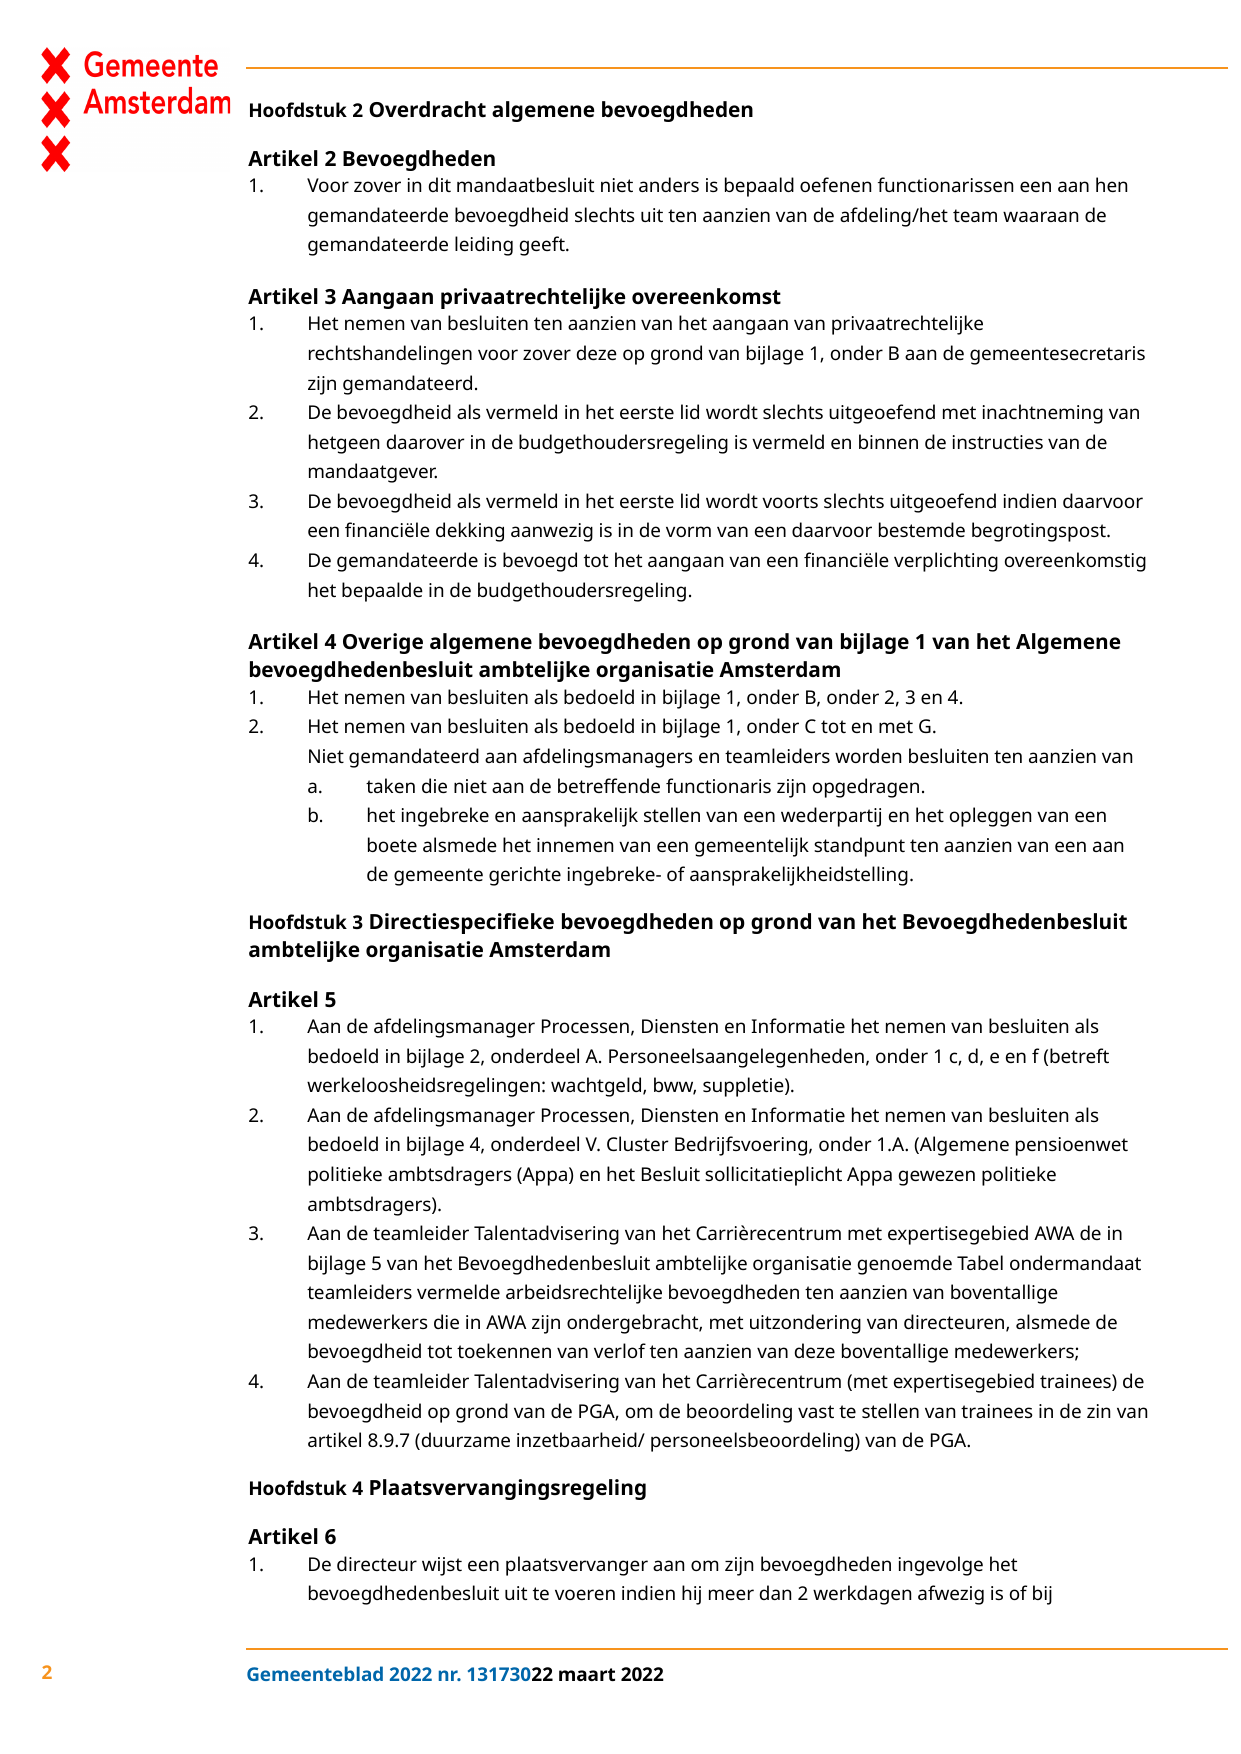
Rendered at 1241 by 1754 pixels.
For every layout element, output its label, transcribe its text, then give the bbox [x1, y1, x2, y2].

picture [41, 47, 231, 172]
list Niet gemandateerd aan afdelingsmanagers en teamleiders worden besluiten ten aanzien van [248, 743, 1152, 769]
list het ingebreke en aansprakelijk stellen van een wederpartij en het opleggen van een boete alsmede het innemen van een gemeentelijk standpunt ten aanzien van een aan de gemeente gerichte ingebreke- of aansprakelijkheidstelling. [307, 802, 1152, 887]
text Artikel 6 [248, 1522, 1152, 1551]
text Artikel 5 [248, 985, 1152, 1013]
text Artikel 2 Bevoegdheden [248, 144, 1152, 172]
list Aan de teamleider Talentadvisering van het Carrièrecentrum met expertisegebied AWA de in bijlage 5 van het Bevoegdhedenbesluit ambtelijke organisatie genoemde Tabel ondermandaat teamleiders vermelde arbeidsrechtelijke bevoegdheden ten aanzien van boventallige medewerkers die in AWA zijn ondergebracht, met uitzondering van directeuren, alsmede de bevoegdheid tot toekennen van verlof ten aanzien van deze boventallige medewerkers; [248, 1220, 1152, 1364]
text Artikel 4 Overige algemene bevoegdheden op grond van bijlage 1 van het Algemene bevoegdhedenbesluit ambtelijke organisatie Amsterdam [248, 627, 1152, 684]
list De gemandateerde is bevoegd tot het aangaan van een financiële verplichting overeenkomstig het bepaalde in de budgethoudersregeling. [248, 547, 1152, 602]
list Voor zover in dit mandaatbesluit niet anders is bepaald oefenen functionarissen een aan hen gemandateerde bevoegdheid slechts uit ten aanzien van de afdeling/het team waaraan de gemandateerde leiding geeft. [248, 172, 1152, 257]
text Hoofdstuk 2 Overdracht algemene bevoegdheden [248, 95, 1152, 123]
list De directeur wijst een plaatsvervanger aan om zijn bevoegdheden ingevolge het bevoegdhedenbesluit uit te voeren indien hij meer dan 2 werkdagen afwezig is of bij [248, 1551, 1152, 1606]
list Aan de teamleider Talentadvisering van het Carrièrecentrum (met expertisegebied trainees) de bevoegdheid op grond van de PGA, om de beoordeling vast te stellen van trainees in de zin van artikel 8.9.7 (duurzame inzetbaarheid/ personeelsbeoordeling) van de PGA. [248, 1368, 1152, 1453]
text Hoofdstuk 4 Plaatsvervangingsregeling [248, 1473, 1152, 1502]
list Het nemen van besluiten ten aanzien van het aangaan van privaatrechtelijke rechtshandelingen voor zover deze op grond van bijlage 1, onder B aan de gemeentesecretaris zijn gemandateerd. [248, 311, 1152, 395]
text Hoofdstuk 3 Directiespecifieke bevoegdheden op grond van het Bevoegdhedenbesluit ambtelijke organisatie Amsterdam [248, 907, 1152, 964]
list De bevoegdheid als vermeld in het eerste lid wordt voorts slechts uitgeoefend indien daarvoor een financiële dekking aanwezig is in de vorm van een daarvoor bestemde begrotingspost. [248, 488, 1152, 543]
list Aan de afdelingsmanager Processen, Diensten en Informatie het nemen van besluiten als bedoeld in bijlage 2, onderdeel A. Personeelsaangelegenheden, onder 1 c, d, e en f (betreft werkeloosheidsregelingen: wachtgeld, bww, suppletie). [248, 1013, 1152, 1098]
list De bevoegdheid als vermeld in het eerste lid wordt slechts uitgeoefend met inachtneming van hetgeen daarover in de budgethoudersregeling is vermeld en binnen de instructies van de mandaatgever. [248, 399, 1152, 484]
text Artikel 3 Aangaan privaatrechtelijke overeenkomst [248, 282, 1152, 311]
list Het nemen van besluiten als bedoeld in bijlage 1, onder B, onder 2, 3 en 4. [248, 684, 1152, 710]
list Het nemen van besluiten als bedoeld in bijlage 1, onder C tot en met G. [248, 714, 1152, 739]
list Aan de afdelingsmanager Processen, Diensten en Informatie het nemen van besluiten als bedoeld in bijlage 4, onderdeel V. Cluster Bedrijfsvoering, onder 1.A. (Algemene pensioenwet politieke ambtsdragers (Appa) en het Besluit sollicitatieplicht Appa gewezen politieke ambtsdragers). [248, 1102, 1152, 1217]
list taken die niet aan de betreffende functionaris zijn opgedragen. [307, 773, 1152, 798]
